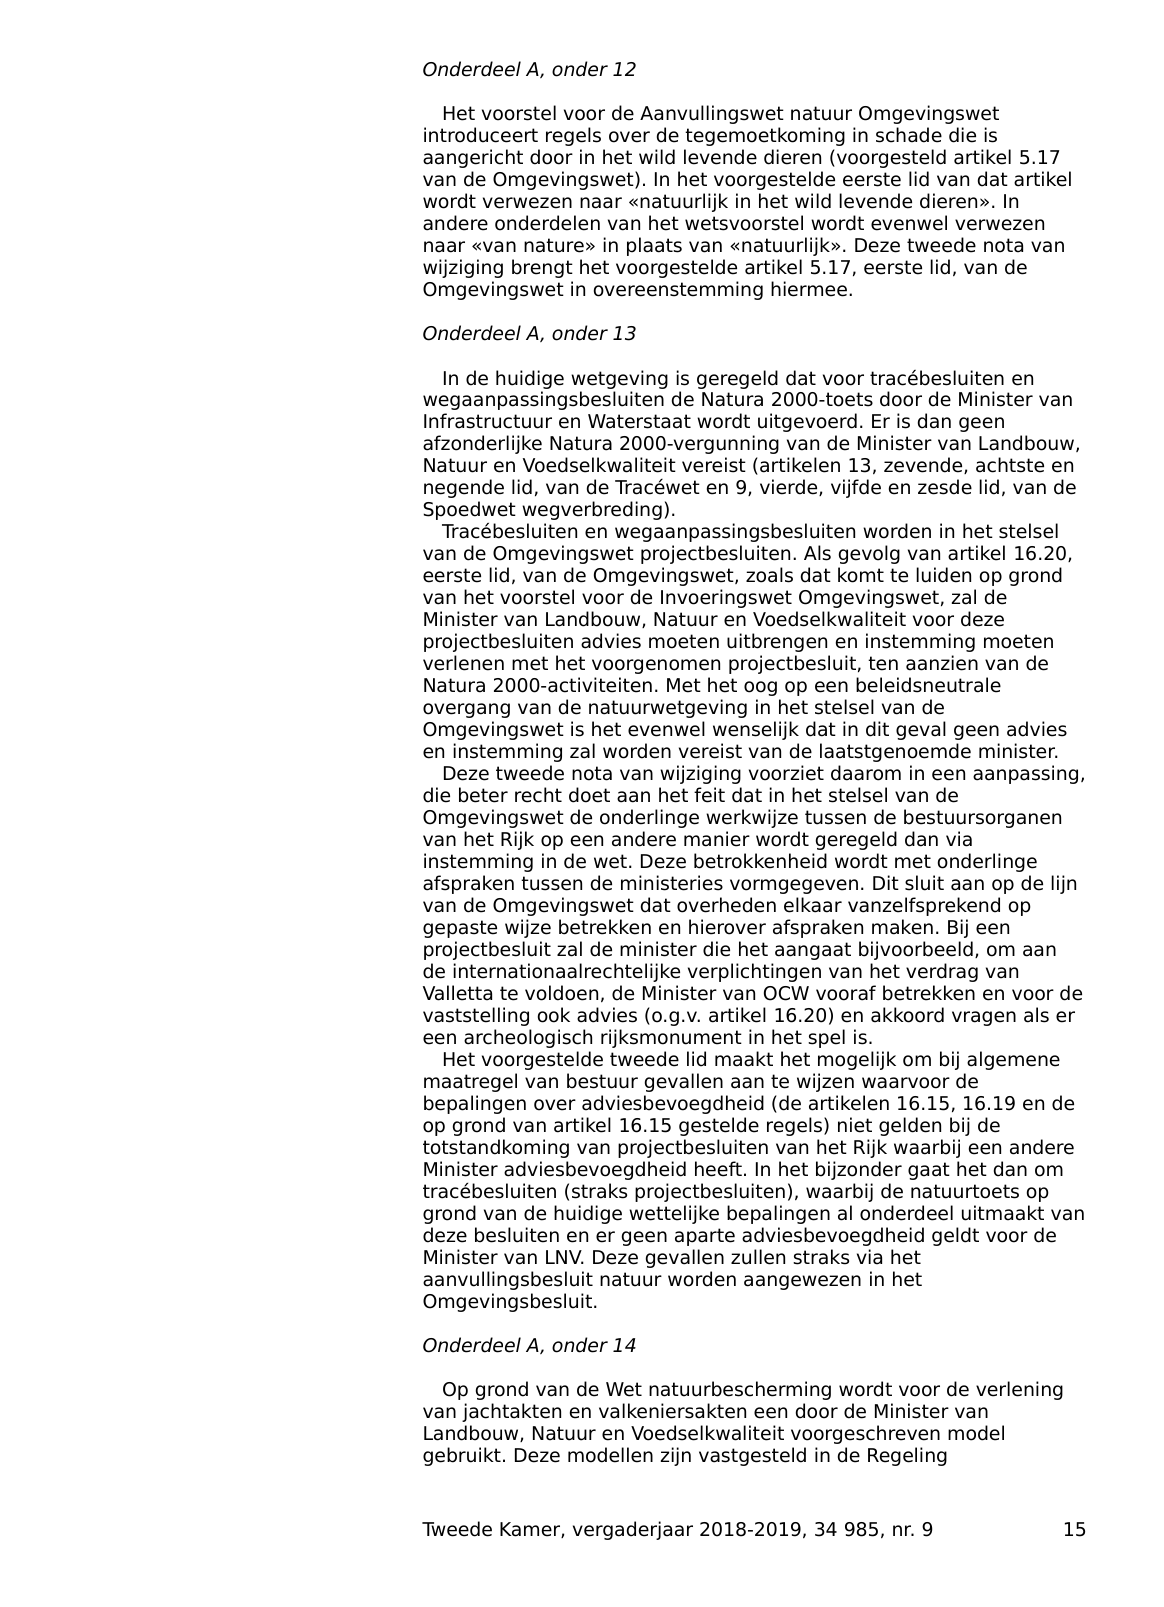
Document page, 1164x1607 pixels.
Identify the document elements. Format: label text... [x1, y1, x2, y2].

subtitle Onderdeel A, onder 14 [422, 1335, 1087, 1357]
subtitle Onderdeel A, onder 13 [422, 323, 1087, 345]
text Deze tweede nota van wijziging voorziet daarom in een aanpassing, die beter recht doet aan het feit dat in het stelsel van de Omgevingswet de onderlinge werkwijze tussen de bestuursorganen van het Rijk op een andere manier wordt geregeld dan via instemming in de wet. Deze betrokkenheid wordt met onderlinge afspraken tussen de ministeries vormgegeven. Dit sluit aan op de lijn van de Omgevingswet dat overheden elkaar vanzelfsprekend op gepaste wijze betrekken en hierover afspraken maken. Bij een projectbesluit zal de minister die het aangaat bijvoorbeeld, om aan de internationaalrechtelijke verplichtingen van het verdrag van Valletta te voldoen, de Minister van OCW vooraf betrekken en voor de vaststelling ook advies (o.g.v. artikel 16.20) en akkoord vragen als er een archeologisch rijksmonument in het spel is. [422, 763, 1087, 1049]
text Het voorstel voor de Aanvullingswet natuur Omgevingswet introduceert regels over de tegemoetkoming in schade die is aangericht door in het wild levende dieren (voorgesteld artikel 5.17 van de Omgevingswet). In het voorgestelde eerste lid van dat artikel wordt verwezen naar «natuurlijk in het wild levende dieren». In andere onderdelen van het wetsvoorstel wordt evenwel verwezen naar «van nature» in plaats van «natuurlijk». Deze tweede nota van wijziging brengt het voorgestelde artikel 5.17, eerste lid, van de Omgevingswet in overeenstemming hiermee. [422, 103, 1087, 301]
subtitle Onderdeel A, onder 12 [422, 59, 1087, 81]
text Het voorgestelde tweede lid maakt het mogelijk om bij algemene maatregel van bestuur gevallen aan te wijzen waarvoor de bepalingen over adviesbevoegdheid (de artikelen 16.15, 16.19 en de op grond van artikel 16.15 gestelde regels) niet gelden bij de totstandkoming van projectbesluiten van het Rijk waarbij een andere Minister adviesbevoegdheid heeft. In het bijzonder gaat het dan om tracébesluiten (straks projectbesluiten), waarbij de natuurtoets op grond van de huidige wettelijke bepalingen al onderdeel uitmaakt van deze besluiten en er geen aparte adviesbevoegdheid geldt voor de Minister van LNV. Deze gevallen zullen straks via het aanvullingsbesluit natuur worden aangewezen in het Omgevingsbesluit. [422, 1049, 1087, 1312]
text In de huidige wetgeving is geregeld dat voor tracébesluiten en wegaanpassingsbesluiten de Natura 2000-toets door de Minister van Infrastructuur en Waterstaat wordt uitgevoerd. Er is dan geen afzonderlijke Natura 2000-vergunning van de Minister van Landbouw, Natuur en Voedselkwaliteit vereist (artikelen 13, zevende, achtste en negende lid, van de Tracéwet en 9, vierde, vijfde en zesde lid, van de Spoedwet wegverbreding). [422, 367, 1087, 521]
text Tracébesluiten en wegaanpassingsbesluiten worden in het stelsel van de Omgevingswet projectbesluiten. Als gevolg van artikel 16.20, eerste lid, van de Omgevingswet, zoals dat komt te luiden op grond van het voorstel voor de Invoeringswet Omgevingswet, zal de Minister van Landbouw, Natuur en Voedselkwaliteit voor deze projectbesluiten advies moeten uitbrengen en instemming moeten verlenen met het voorgenomen projectbesluit, ten aanzien van de Natura 2000-activiteiten. Met het oog op een beleidsneutrale overgang van de natuurwetgeving in het stelsel van de Omgevingswet is het evenwel wenselijk dat in dit geval geen advies en instemming zal worden vereist van de laatstgenoemde minister. [422, 521, 1087, 763]
text Op grond van de Wet natuurbescherming wordt voor de verlening van jachtakten en valkeniersakten een door de Minister van Landbouw, Natuur en Voedselkwaliteit voorgeschreven model gebruikt. Deze modellen zijn vastgesteld in de Regeling [422, 1379, 1087, 1467]
